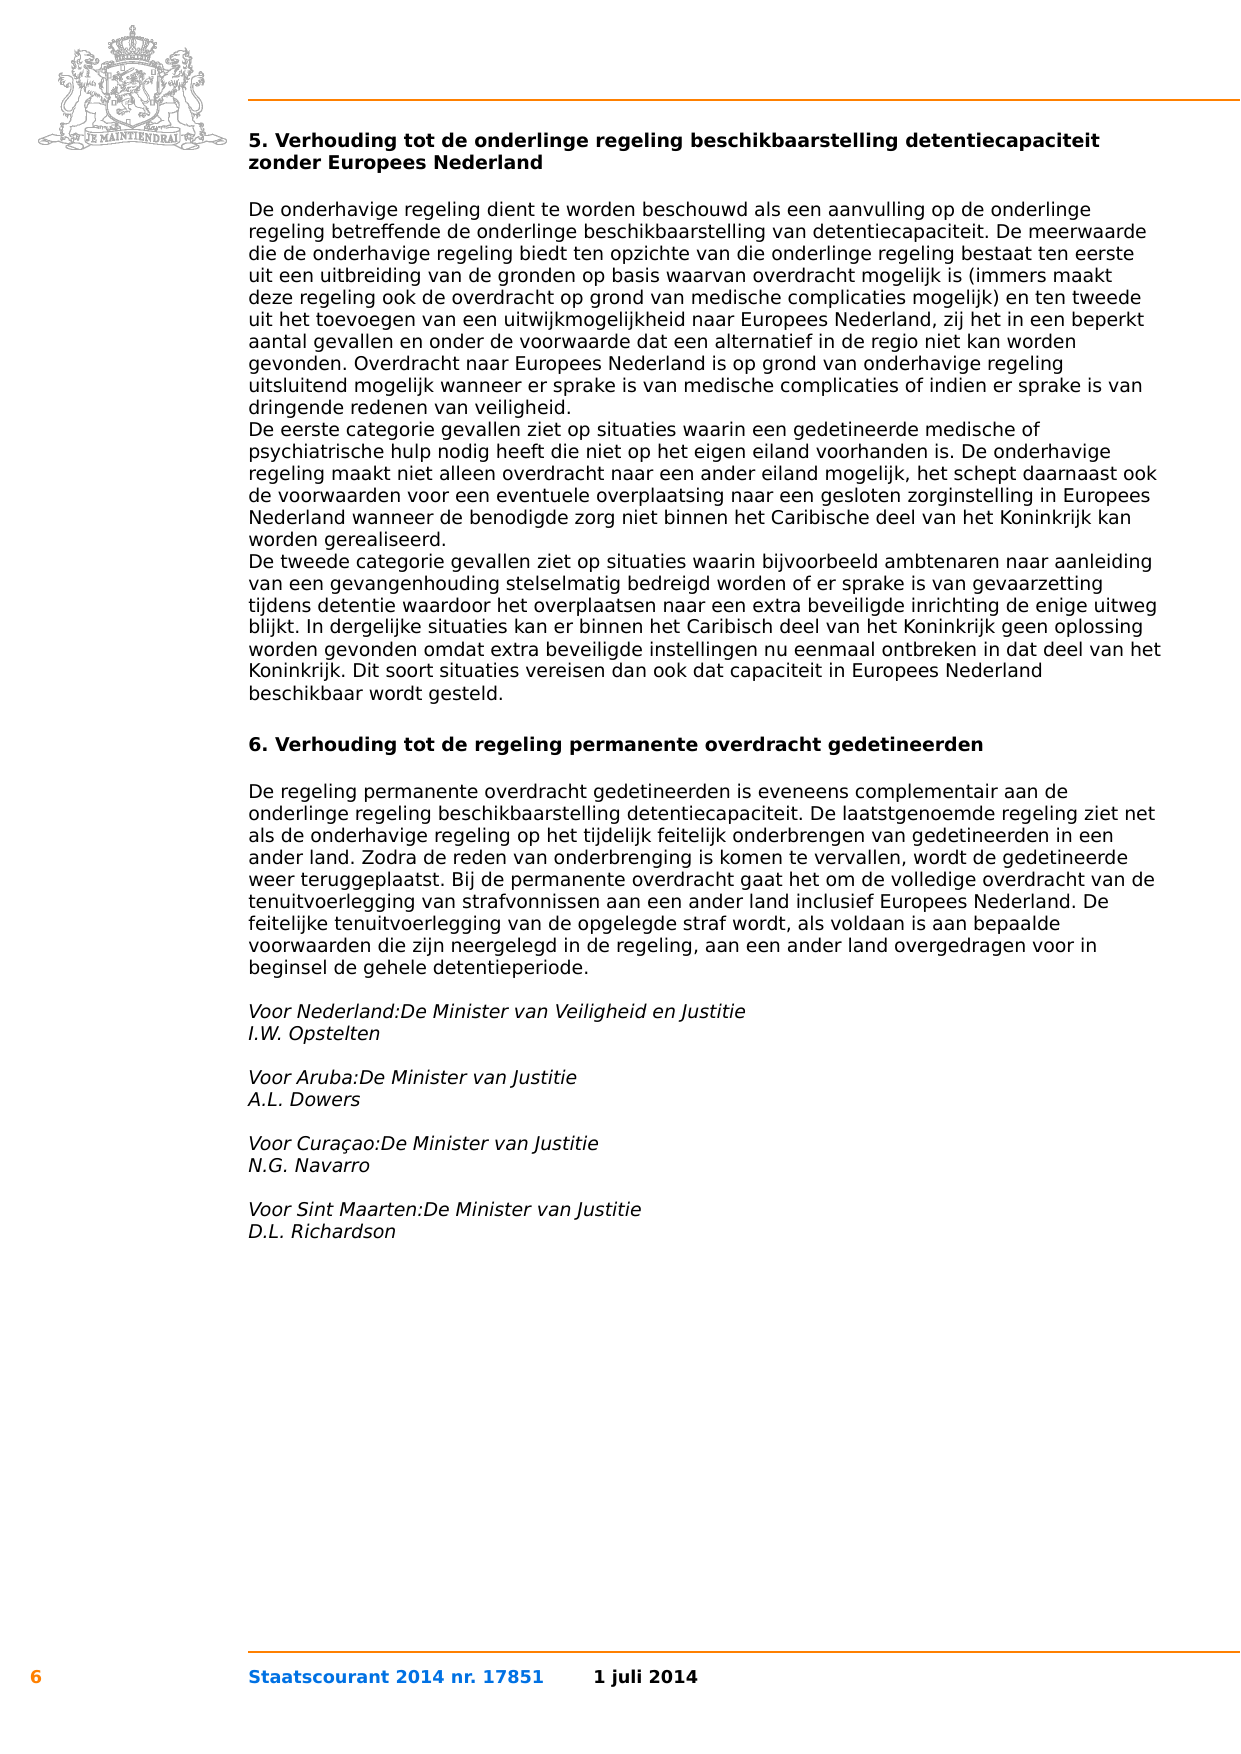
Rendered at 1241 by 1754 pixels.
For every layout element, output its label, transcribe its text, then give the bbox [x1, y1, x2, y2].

subtitle 5. Verhouding tot de onderlinge regeling beschikbaarstelling detentiecapaciteit zonder Europees Nederland [248, 130, 1163, 174]
text Voor Nederland:De Minister van Veiligheid en Justitie I.W. Opstelten [248, 1001, 1163, 1045]
text De onderhavige regeling dient te worden beschouwd als een aanvulling op de onderlinge regeling betreffende de onderlinge beschikbaarstelling van detentiecapaciteit. De meerwaarde die de onderhavige regeling biedt ten opzichte van die onderlinge regeling bestaat ten eerste uit een uitbreiding van de gronden op basis waarvan overdracht mogelijk is (immers maakt deze regeling ook de overdracht op grond van medische complicaties mogelijk) en ten tweede uit het toevoegen van een uitwijkmogelijkheid naar Europees Nederland, zij het in een beperkt aantal gevallen en onder de voorwaarde dat een alternatief in de regio niet kan worden gevonden. Overdracht naar Europees Nederland is op grond van onderhavige regeling uitsluitend mogelijk wanneer er sprake is van medische complicaties of indien er sprake is van dringende redenen van veiligheid. [248, 199, 1163, 419]
text Voor Curaçao:De Minister van Justitie N.G. Navarro [248, 1133, 1163, 1177]
picture [38, 25, 227, 150]
text De tweede categorie gevallen ziet op situaties waarin bijvoorbeeld ambtenaren naar aanleiding van een gevangenhouding stelselmatig bedreigd worden of er sprake is van gevaarzetting tijdens detentie waardoor het overplaatsen naar een extra beveiligde inrichting de enige uitweg blijkt. In dergelijke situaties kan er binnen het Caribisch deel van het Koninkrijk geen oplossing worden gevonden omdat extra beveiligde instellingen nu eenmaal ontbreken in dat deel van het Koninkrijk. Dit soort situaties vereisen dan ook dat capaciteit in Europees Nederland beschikbaar wordt gesteld. [248, 551, 1163, 704]
text De regeling permanente overdracht gedetineerden is eveneens complementair aan de onderlinge regeling beschikbaarstelling detentiecapaciteit. De laatstgenoemde regeling ziet net als de onderhavige regeling op het tijdelijk feitelijk onderbrengen van gedetineerden in een ander land. Zodra de reden van onderbrenging is komen te vervallen, wordt de gedetineerde weer teruggeplaatst. Bij de permanente overdracht gaat het om de volledige overdracht van de tenuitvoerlegging van strafvonnissen aan een ander land inclusief Europees Nederland. De feitelijke tenuitvoerlegging van de opgelegde straf wordt, als voldaan is aan bepaalde voorwaarden die zijn neergelegd in de regeling, aan een ander land overgedragen voor in beginsel de gehele detentieperiode. [248, 781, 1163, 979]
text Voor Aruba:De Minister van Justitie A.L. Dowers [248, 1067, 1163, 1111]
text De eerste categorie gevallen ziet op situaties waarin een gedetineerde medische of psychiatrische hulp nodig heeft die niet op het eigen eiland voorhanden is. De onderhavige regeling maakt niet alleen overdracht naar een ander eiland mogelijk, het schept daarnaast ook de voorwaarden voor een eventuele overplaatsing naar een gesloten zorginstelling in Europees Nederland wanneer de benodigde zorg niet binnen het Caribische deel van het Koninkrijk kan worden gerealiseerd. [248, 419, 1163, 551]
text Voor Sint Maarten:De Minister van Justitie D.L. Richardson [248, 1198, 1163, 1242]
subtitle 6. Verhouding tot de regeling permanente overdracht gedetineerden [248, 734, 1163, 756]
